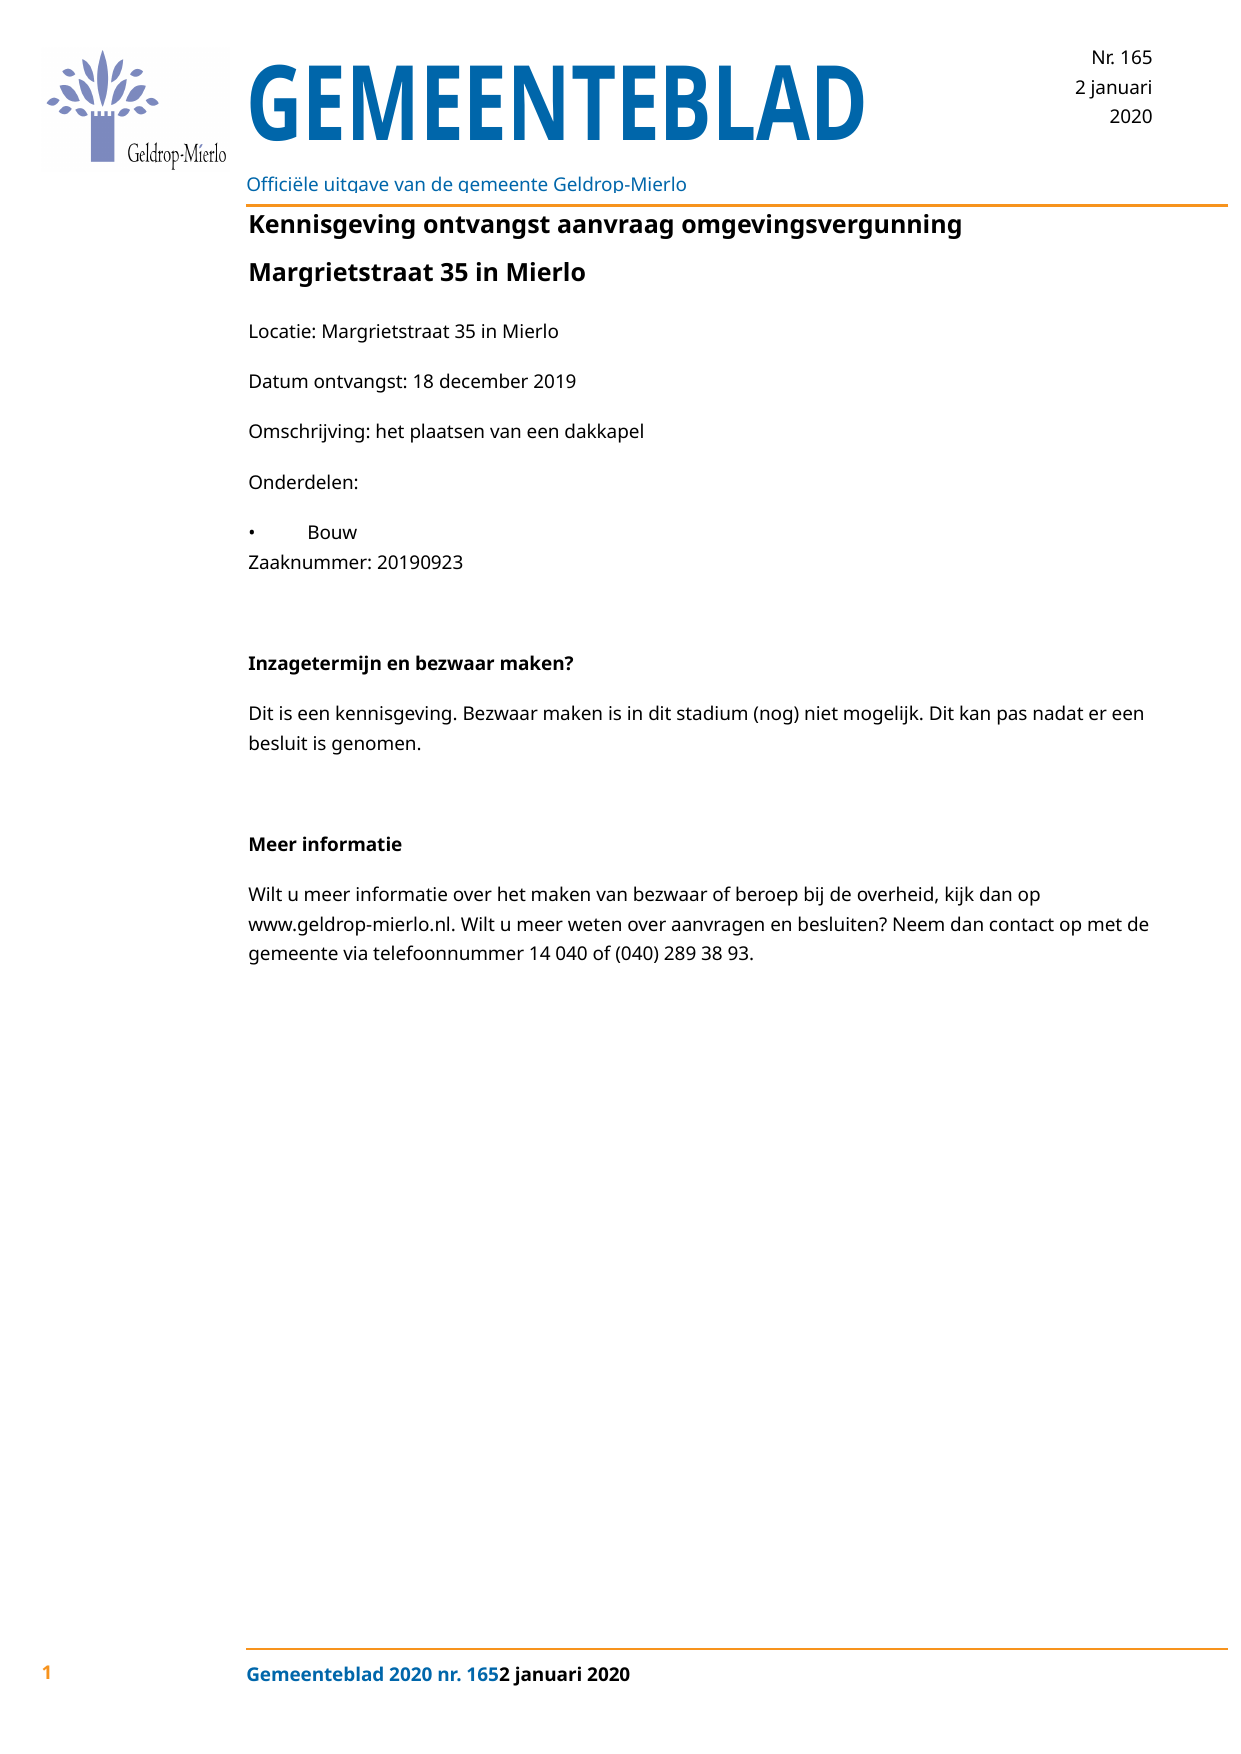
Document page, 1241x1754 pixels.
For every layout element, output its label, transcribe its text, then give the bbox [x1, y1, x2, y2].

picture [41, 47, 231, 172]
text Kennisgeving ontvangst aanvraag omgevingsvergunning Margrietstraat 35 in Mierlo [248, 207, 1152, 288]
text Inzagetermijn en bezwaar maken? [248, 650, 1152, 676]
text Wilt u meer informatie over het maken van bezwaar of beroep bij de overheid, kijk dan op www.geldrop-mierlo.nl. Wilt u meer weten over aanvragen en besluiten? Neem dan contact op met de gemeente via telefoonnummer 14 040 of (040) 289 38 93. [248, 881, 1152, 966]
text Meer informatie [248, 831, 1152, 857]
text Omschrijving: het plaatsen van een dakkapel [248, 419, 1152, 444]
text Locatie: Margrietstraat 35 in Mierlo [248, 318, 1152, 344]
text Dit is een kennisgeving. Bezwaar maken is in dit stadium (nog) niet mogelijk. Dit kan pas nadat er een besluit is genomen. [248, 700, 1152, 756]
text Zaaknummer: 20190923 [248, 549, 1152, 575]
text Onderdelen: [248, 469, 1152, 495]
text Datum ontvangst: 18 december 2019 [248, 368, 1152, 394]
list Bouw [248, 519, 1152, 545]
